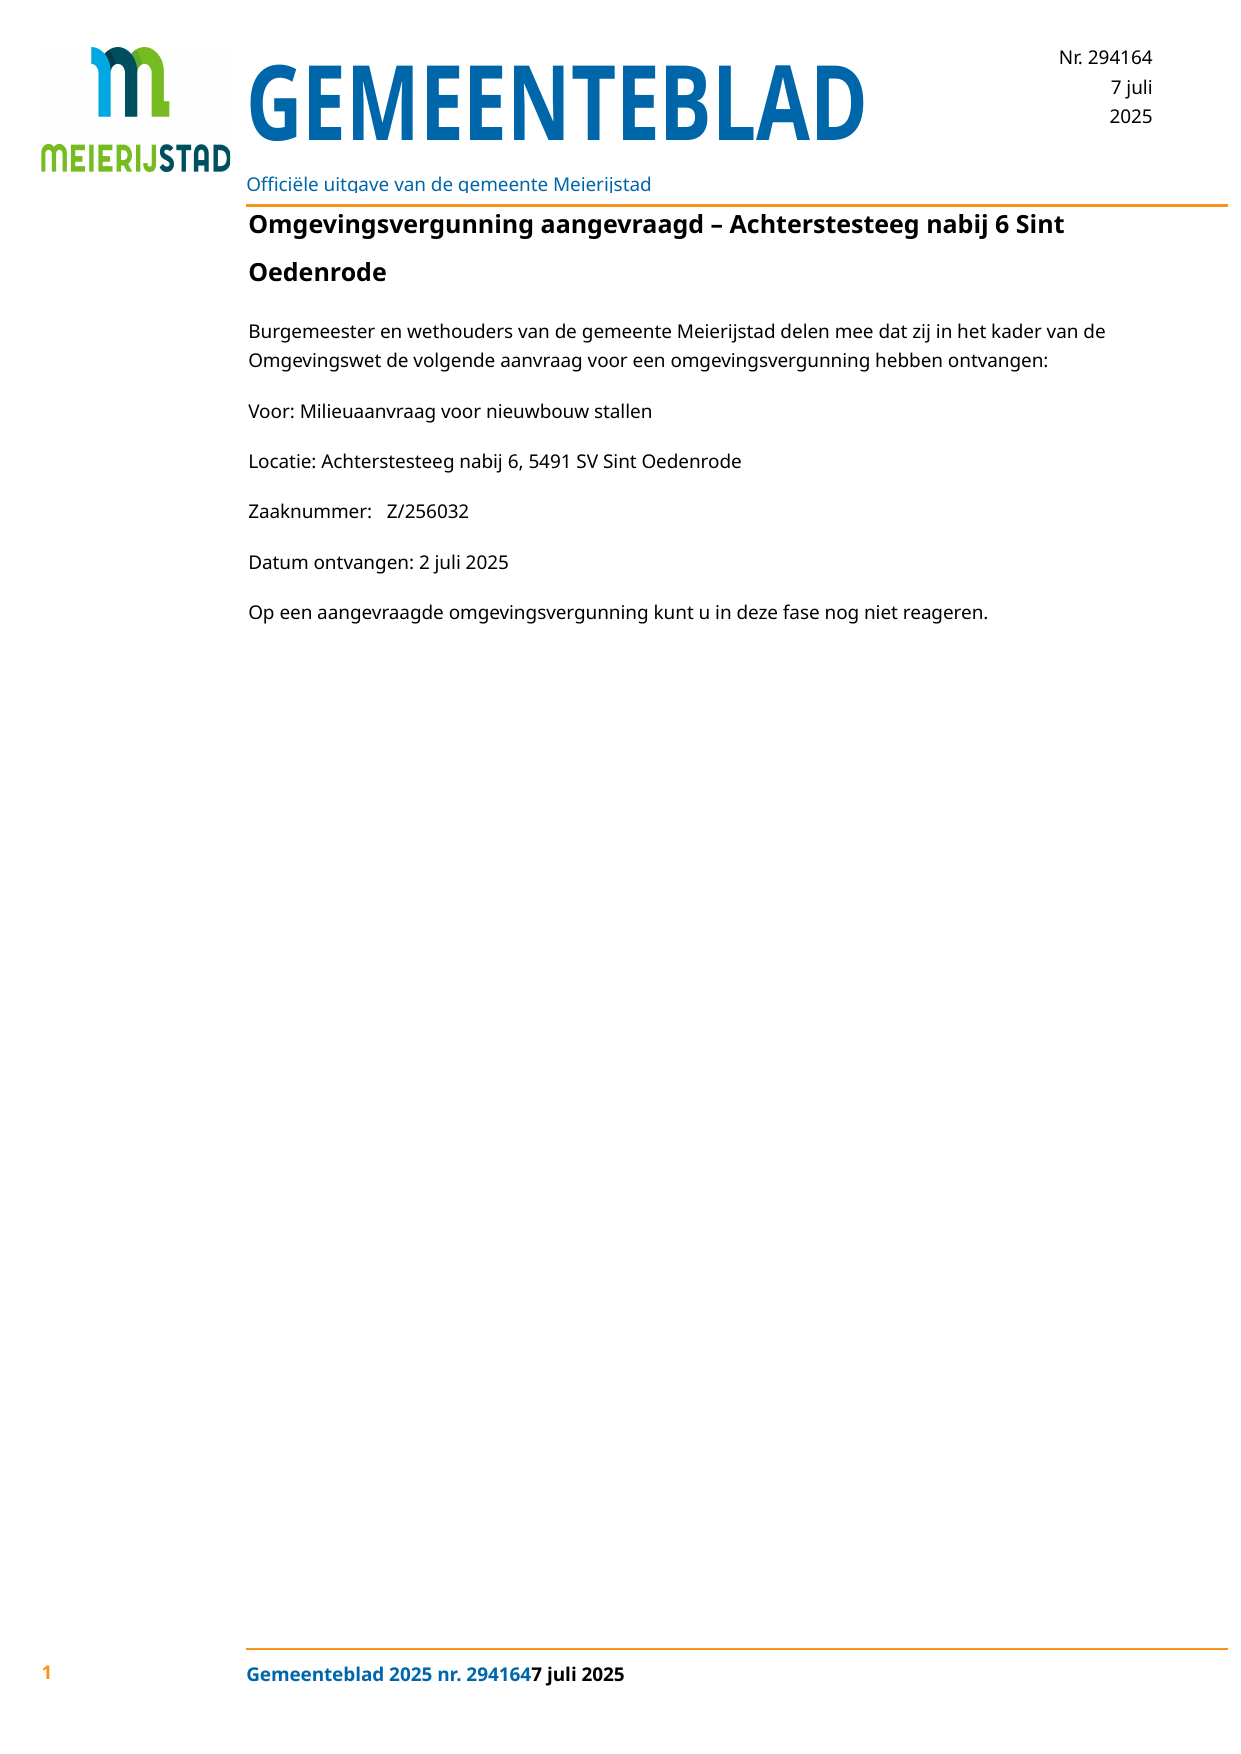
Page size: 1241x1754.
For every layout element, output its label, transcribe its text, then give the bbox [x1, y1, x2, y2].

text Burgemeester en wethouders van de gemeente Meierijstad delen mee dat zij in het kader van de Omgevingswet de volgende aanvraag voor een omgevingsvergunning hebben ontvangen: [248, 318, 1152, 373]
text Datum ontvangen: 2 juli 2025 [248, 549, 1152, 575]
picture [41, 47, 231, 172]
text Zaaknummer: Z/256032 [248, 499, 1152, 524]
text Omgevingsvergunning aangevraagd – Achterstesteeg nabij 6 Sint Oedenrode [248, 207, 1152, 288]
text Op een aangevraagde omgevingsvergunning kunt u in deze fase nog niet reageren. [248, 599, 1152, 625]
text Locatie: Achterstesteeg nabij 6, 5491 SV Sint Oedenrode [248, 448, 1152, 474]
text Voor: Milieuaanvraag voor nieuwbouw stallen [248, 398, 1152, 424]
